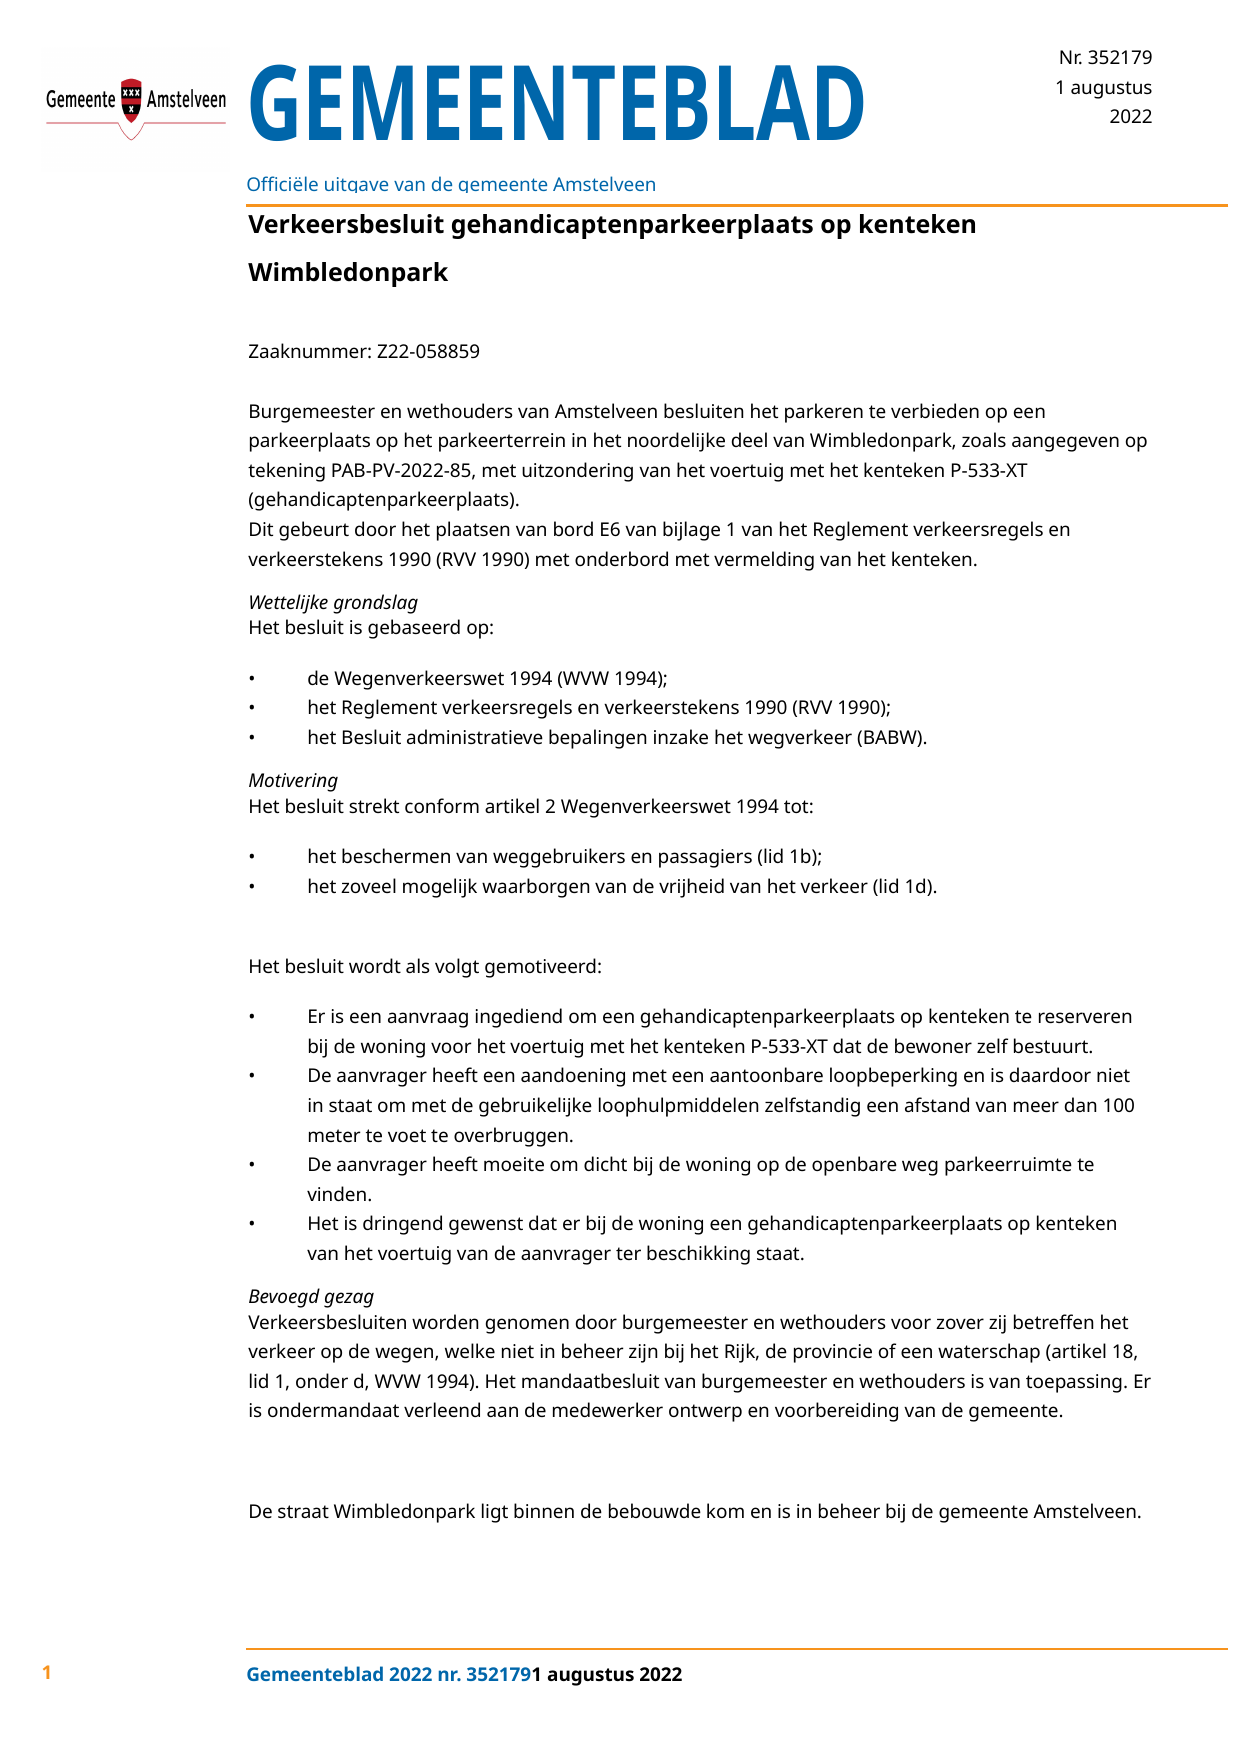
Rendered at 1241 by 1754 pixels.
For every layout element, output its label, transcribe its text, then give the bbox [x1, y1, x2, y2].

text Verkeersbesluiten worden genomen door burgemeester en wethouders voor zover zij betreffen het verkeer op de wegen, welke niet in beheer zijn bij het Rijk, de provincie of een waterschap (artikel 18, lid 1, onder d, WVW 1994). Het mandaatbesluit van burgemeester en wethouders is van toepassing. Er is ondermandaat verleend aan de medewerker ontwerp en voorbereiding van de gemeente. [248, 1309, 1152, 1423]
text Het besluit strekt conform artikel 2 Wegenverkeerswet 1994 tot: [248, 793, 1152, 819]
list het Reglement verkeersregels en verkeerstekens 1990 (RVV 1990); [248, 694, 1152, 720]
text Bevoegd gezag [248, 1283, 1152, 1309]
text Het besluit wordt als volgt gemotiveerd: [248, 953, 1152, 979]
list De aanvrager heeft moeite om dicht bij de woning op de openbare weg parkeerruimte te vinden. [248, 1151, 1152, 1207]
text Wettelijke grondslag [248, 589, 1152, 614]
text Motivering [248, 767, 1152, 793]
text Verkeersbesluit gehandicaptenparkeerplaats op kenteken Wimbledonpark [248, 207, 1152, 288]
text Burgemeester en wethouders van Amstelveen besluiten het parkeren te verbieden op een parkeerplaats op het parkeerterrein in het noordelijke deel van Wimbledonpark, zoals aangegeven op tekening PAB-PV-2022-85, met uitzondering van het voertuig met het kenteken P-533-XT (gehandicaptenparkeerplaats). [248, 398, 1152, 512]
list het beschermen van weggebruikers en passagiers (lid 1b); [248, 843, 1152, 869]
text Dit gebeurt door het plaatsen van bord E6 van bijlage 1 van het Reglement verkeersregels en verkeerstekens 1990 (RVV 1990) met onderbord met vermelding van het kenteken. [248, 516, 1152, 571]
list De aanvrager heeft een aandoening met een aantoonbare loopbeperking en is daardoor niet in staat om met de gebruikelijke loophulpmiddelen zelfstandig een afstand van meer dan 100 meter te voet te overbruggen. [248, 1063, 1152, 1147]
list het Besluit administratieve bepalingen inzake het wegverkeer (BABW). [248, 724, 1152, 750]
text De straat Wimbledonpark ligt binnen de bebouwde kom en is in beheer bij de gemeente Amstelveen. [248, 1498, 1152, 1524]
list Het is dringend gewenst dat er bij de woning een gehandicaptenparkeerplaats op kenteken van het voertuig van de aanvrager ter beschikking staat. [248, 1211, 1152, 1266]
text Het besluit is gebaseerd op: [248, 614, 1152, 640]
list het zoveel mogelijk waarborgen van de vrijheid van het verkeer (lid 1d). [248, 873, 1152, 899]
list de Wegenverkeerswet 1994 (WVW 1994); [248, 665, 1152, 691]
list Er is een aanvraag ingediend om een gehandicaptenparkeerplaats op kenteken te reserveren bij de woning voor het voertuig met het kenteken P-533-XT dat de bewoner zelf bestuurt. [248, 1003, 1152, 1059]
picture [41, 47, 231, 172]
text Zaaknummer: Z22-058859 [248, 339, 1152, 364]
